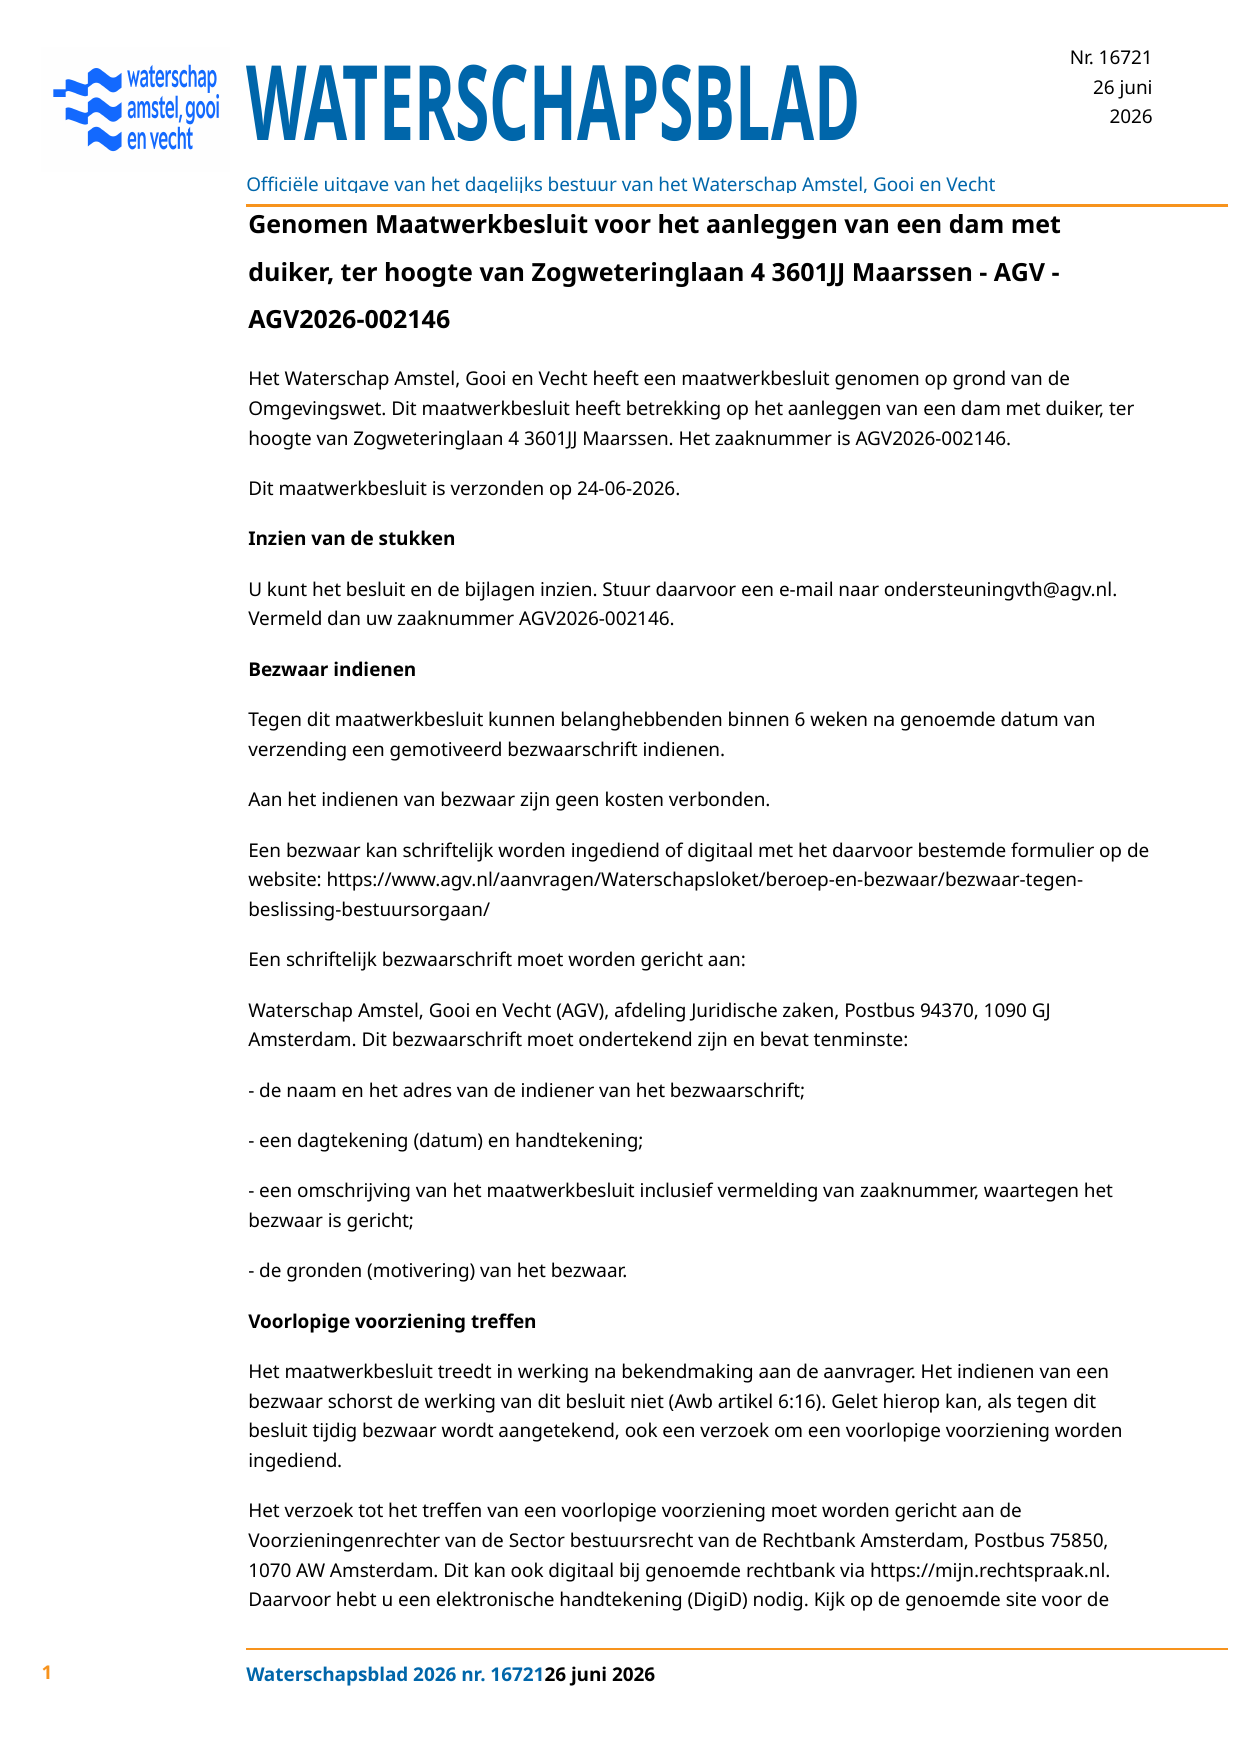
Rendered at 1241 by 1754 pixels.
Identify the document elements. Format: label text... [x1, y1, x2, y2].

text Een schriftelijk bezwaarschrift moet worden gericht aan: [248, 946, 1152, 972]
text U kunt het besluit en de bijlagen inzien. Stuur daarvoor een e-mail naar ondersteuningvth@agv.nl. Vermeld dan uw zaaknummer AGV2026-002146. [248, 576, 1152, 631]
text Tegen dit maatwerkbesluit kunnen belanghebbenden binnen 6 weken na genoemde datum van verzending een gemotiveerd bezwaarschrift indienen. [248, 706, 1152, 762]
text - een dagtekening (datum) en handtekening; [248, 1127, 1152, 1153]
text Het maatwerkbesluit treedt in werking na bekendmaking aan de aanvrager. Het indienen van een bezwaar schorst de werking van dit besluit niet (Awb artikel 6:16). Gelet hierop kan, als tegen dit besluit tijdig bezwaar wordt aangetekend, ook een verzoek om een voorlopige voorziening worden ingediend. [248, 1358, 1152, 1473]
text - de gronden (motivering) van het bezwaar. [248, 1258, 1152, 1283]
text Een bezwaar kan schriftelijk worden ingediend of digitaal met het daarvoor bestemde formulier op de website: https://www.agv.nl/aanvragen/Waterschapsloket/beroep-en-bezwaar/bezwaar-tegen-beslissing-bestuursorgaan/ [248, 837, 1152, 922]
text Genomen Maatwerkbesluit voor het aanleggen van een dam met duiker, ter hoogte van Zogweteringlaan 4 3601JJ Maarssen - AGV - AGV2026-002146 [248, 207, 1152, 336]
text Waterschap Amstel, Gooi en Vecht (AGV), afdeling Juridische zaken, Postbus 94370, 1090 GJ Amsterdam. Dit bezwaarschrift moet ondertekend zijn en bevat tenminste: [248, 997, 1152, 1052]
text - de naam en het adres van de indiener van het bezwaarschrift; [248, 1077, 1152, 1102]
text Bezwaar indienen [248, 656, 1152, 682]
text Dit maatwerkbesluit is verzonden op 24-06-2026. [248, 475, 1152, 501]
text Aan het indienen van bezwaar zijn geen kosten verbonden. [248, 786, 1152, 812]
text - een omschrijving van het maatwerkbesluit inclusief vermelding van zaaknummer, waartegen het bezwaar is gericht; [248, 1178, 1152, 1233]
text Het verzoek tot het treffen van een voorlopige voorziening moet worden gericht aan de Voorzieningenrechter van de Sector bestuursrecht van de Rechtbank Amsterdam, Postbus 75850, 1070 AW Amsterdam. Dit kan ook digitaal bij genoemde rechtbank via https://mijn.rechtspraak.nl. Daarvoor hebt u een elektronische handtekening (DigiD) nodig. Kijk op de genoemde site voor de [248, 1498, 1152, 1612]
text Inzien van de stukken [248, 526, 1152, 551]
picture [41, 47, 231, 172]
text Voorlopige voorziening treffen [248, 1308, 1152, 1334]
text Het Waterschap Amstel, Gooi en Vecht heeft een maatwerkbesluit genomen op grond van de Omgevingswet. Dit maatwerkbesluit heeft betrekking op het aanleggen van een dam met duiker, ter hoogte van Zogweteringlaan 4 3601JJ Maarssen. Het zaaknummer is AGV2026-002146. [248, 366, 1152, 450]
